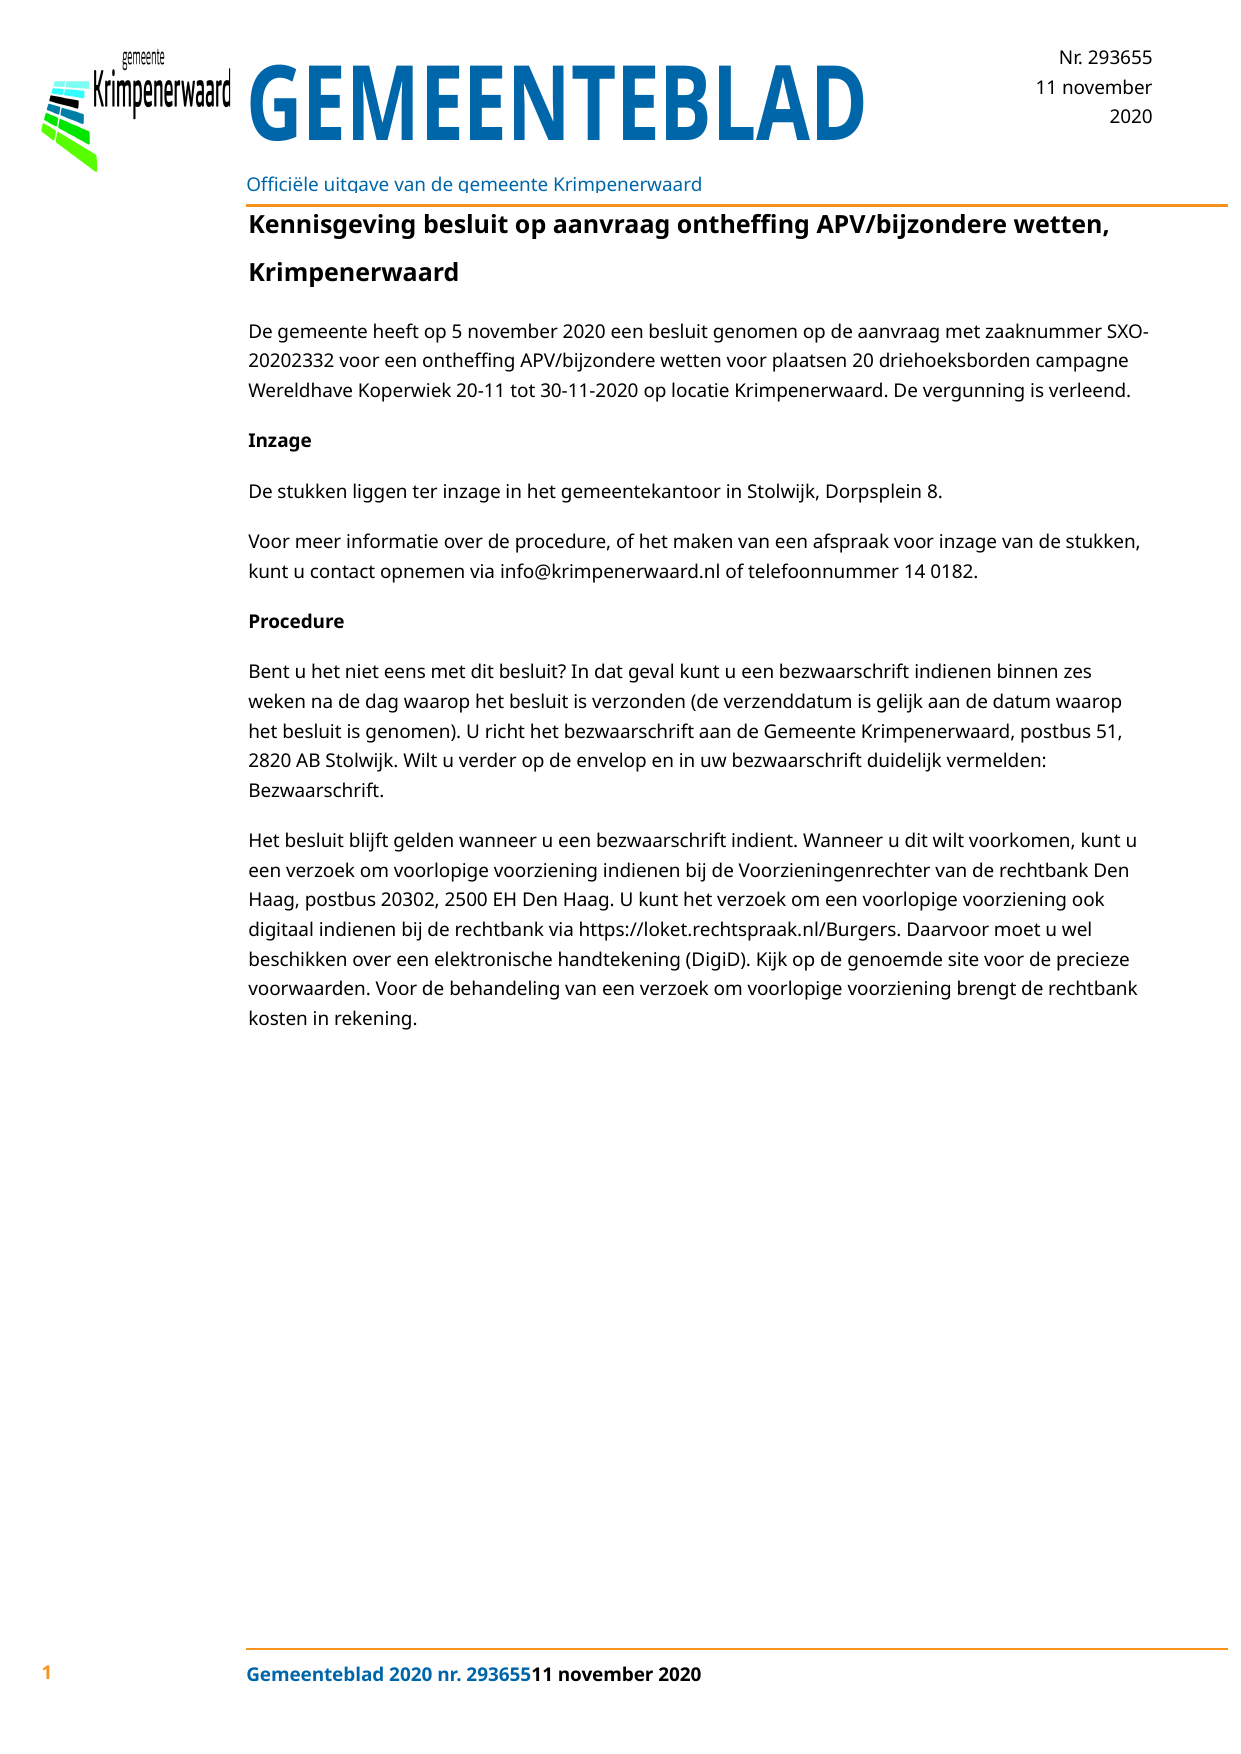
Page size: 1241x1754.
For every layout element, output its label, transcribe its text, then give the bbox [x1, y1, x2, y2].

picture [41, 47, 231, 172]
text De gemeente heeft op 5 november 2020 een besluit genomen op de aanvraag met zaaknummer SXO-20202332 voor een ontheffing APV/bijzondere wetten voor plaatsen 20 driehoeksborden campagne Wereldhave Koperwiek 20-11 tot 30-11-2020 op locatie Krimpenerwaard. De vergunning is verleend. [248, 318, 1152, 403]
text Voor meer informatie over de procedure, of het maken van een afspraak voor inzage van de stukken, kunt u contact opnemen via info@krimpenerwaard.nl of telefoonnummer 14 0182. [248, 528, 1152, 584]
text Kennisgeving besluit op aanvraag ontheffing APV/bijzondere wetten, Krimpenerwaard [248, 207, 1152, 288]
text Procedure [248, 608, 1152, 634]
text Het besluit blijft gelden wanneer u een bezwaarschrift indient. Wanneer u dit wilt voorkomen, kunt u een verzoek om voorlopige voorziening indienen bij de Voorzieningenrechter van de rechtbank Den Haag, postbus 20302, 2500 EH Den Haag. U kunt het verzoek om een voorlopige voorziening ook digitaal indienen bij de rechtbank via https://loket.rechtspraak.nl/Burgers. Daarvoor moet u wel beschikken over een elektronische handtekening (DigiD). Kijk op de genoemde site voor de precieze voorwaarden. Voor de behandeling van een verzoek om voorlopige voorziening brengt de rechtbank kosten in rekening. [248, 827, 1152, 1031]
text Bent u het niet eens met dit besluit? In dat geval kunt u een bezwaarschrift indienen binnen zes weken na de dag waarop het besluit is verzonden (de verzenddatum is gelijk aan de datum waarop het besluit is genomen). U richt het bezwaarschrift aan de Gemeente Krimpenerwaard, postbus 51, 2820 AB Stolwijk. Wilt u verder op de envelop en in uw bezwaarschrift duidelijk vermelden: Bezwaarschrift. [248, 659, 1152, 803]
text De stukken liggen ter inzage in het gemeentekantoor in Stolwijk, Dorpsplein 8. [248, 478, 1152, 504]
text Inzage [248, 427, 1152, 453]
